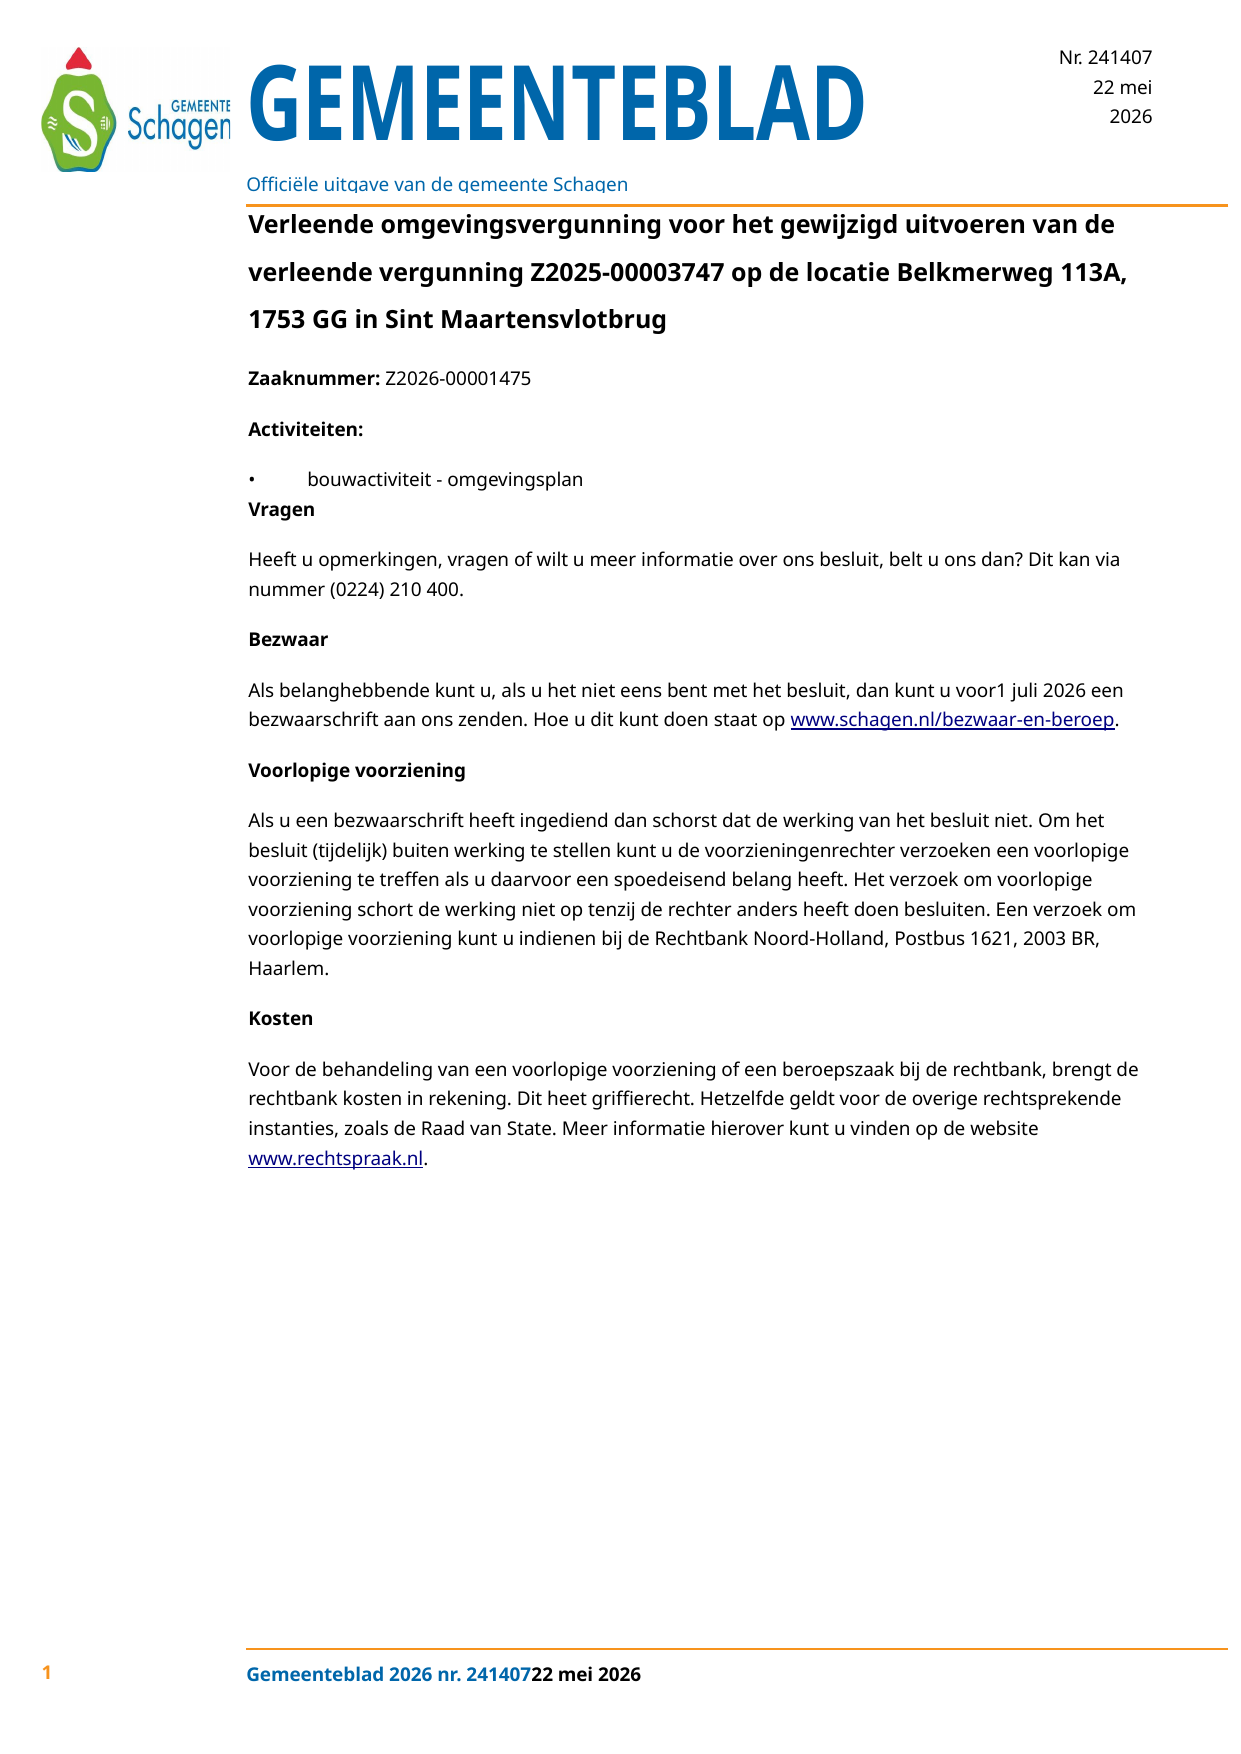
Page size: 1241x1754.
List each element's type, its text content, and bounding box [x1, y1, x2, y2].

text Activiteiten: [248, 416, 1152, 442]
text Heeft u opmerkingen, vragen of wilt u meer informatie over ons besluit, belt u ons dan? Dit kan via nummer (0224) 210 400. [248, 546, 1152, 602]
text Bezwaar [248, 626, 1152, 652]
text Voor de behandeling van een voorlopige voorziening of een beroepszaak bij de rechtbank, brengt de rechtbank kosten in rekening. Dit heet griffierecht. Hetzelfde geldt voor de overige rechtsprekende instanties, zoals de Raad van State. Meer informatie hierover kunt u vinden op de website www.rechtspraak.nl. [248, 1056, 1152, 1170]
text Voorlopige voorziening [248, 757, 1152, 782]
text Als u een bezwaarschrift heeft ingediend dan schorst dat de werking van het besluit niet. Om het besluit (tijdelijk) buiten werking te stellen kunt u de voorzieningenrechter verzoeken een voorlopige voorziening te treffen als u daarvoor een spoedeisend belang heeft. Het verzoek om voorlopige voorziening schort de werking niet op tenzij de rechter anders heeft doen besluiten. Een verzoek om voorlopige voorziening kunt u indienen bij de Rechtbank Noord-Holland, Postbus 1621, 2003 BR, Haarlem. [248, 807, 1152, 981]
text Als belanghebbende kunt u, als u het niet eens bent met het besluit, dan kunt u voor1 juli 2026 een bezwaarschrift aan ons zenden. Hoe u dit kunt doen staat op www.schagen.nl/bezwaar-en-beroep. [248, 677, 1152, 732]
picture [41, 47, 231, 172]
list bouwactiviteit - omgevingsplan [248, 466, 1152, 492]
text Verleende omgevingsvergunning voor het gewijzigd uitvoeren van de verleende vergunning Z2025-00003747 op de locatie Belkmerweg 113A, 1753 GG in Sint Maartensvlotbrug [248, 207, 1152, 336]
text Kosten [248, 1006, 1152, 1031]
text Zaaknummer: Z2026-00001475 [248, 366, 1152, 391]
text Vragen [248, 496, 1152, 522]
